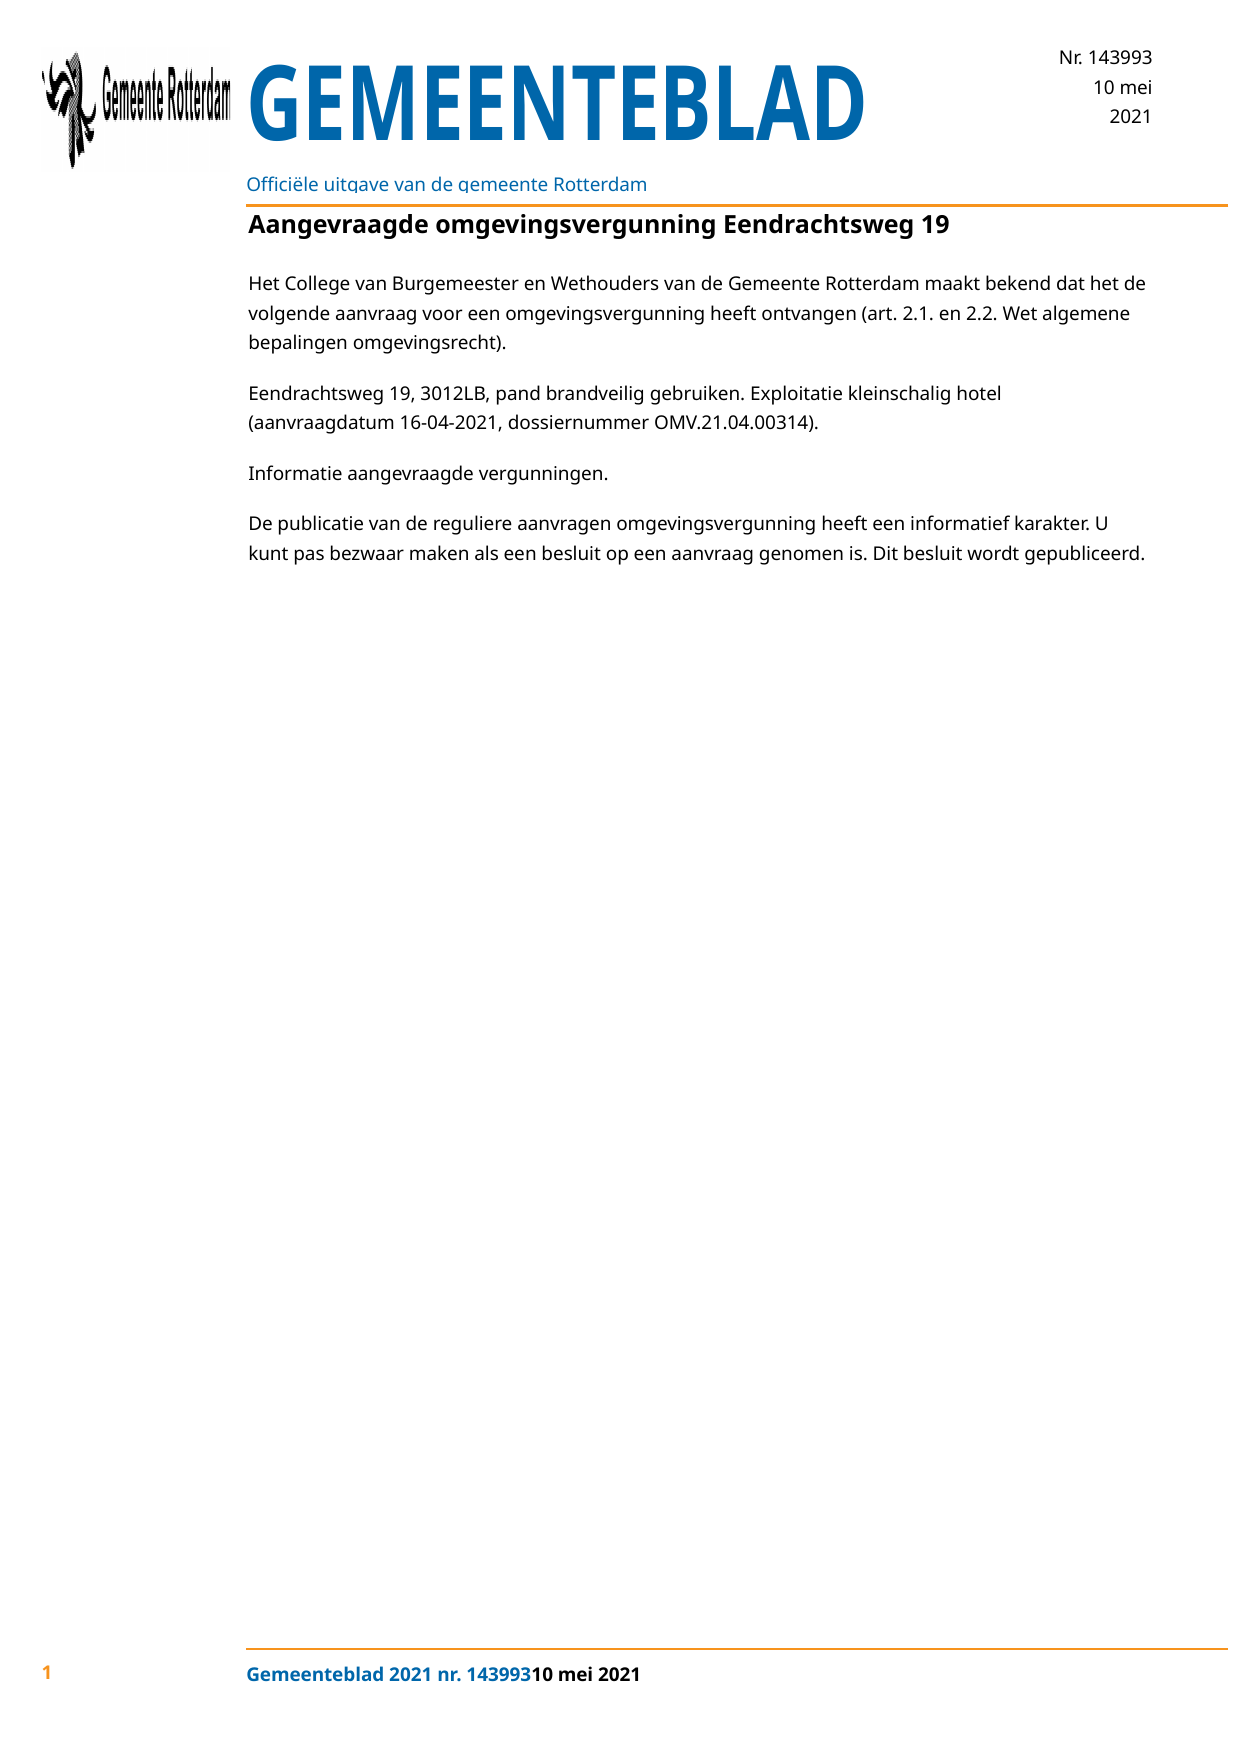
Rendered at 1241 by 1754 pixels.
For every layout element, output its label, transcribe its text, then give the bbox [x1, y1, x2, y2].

text Aangevraagde omgevingsvergunning Eendrachtsweg 19 [248, 207, 1152, 241]
picture [41, 47, 231, 172]
text De publicatie van de reguliere aanvragen omgevingsvergunning heeft een informatief karakter. U kunt pas bezwaar maken als een besluit op een aanvraag genomen is. Dit besluit wordt gepubliceerd. [248, 510, 1152, 566]
text Informatie aangevraagde vergunningen. [248, 460, 1152, 486]
text Eendrachtsweg 19, 3012LB, pand brandveilig gebruiken. Exploitatie kleinschalig hotel (aanvraagdatum 16-04-2021, dossiernummer OMV.21.04.00314). [248, 380, 1152, 435]
text Het College van Burgemeester en Wethouders van de Gemeente Rotterdam maakt bekend dat het de volgende aanvraag voor een omgevingsvergunning heeft ontvangen (art. 2.1. en 2.2. Wet algemene bepalingen omgevingsrecht). [248, 270, 1152, 355]
